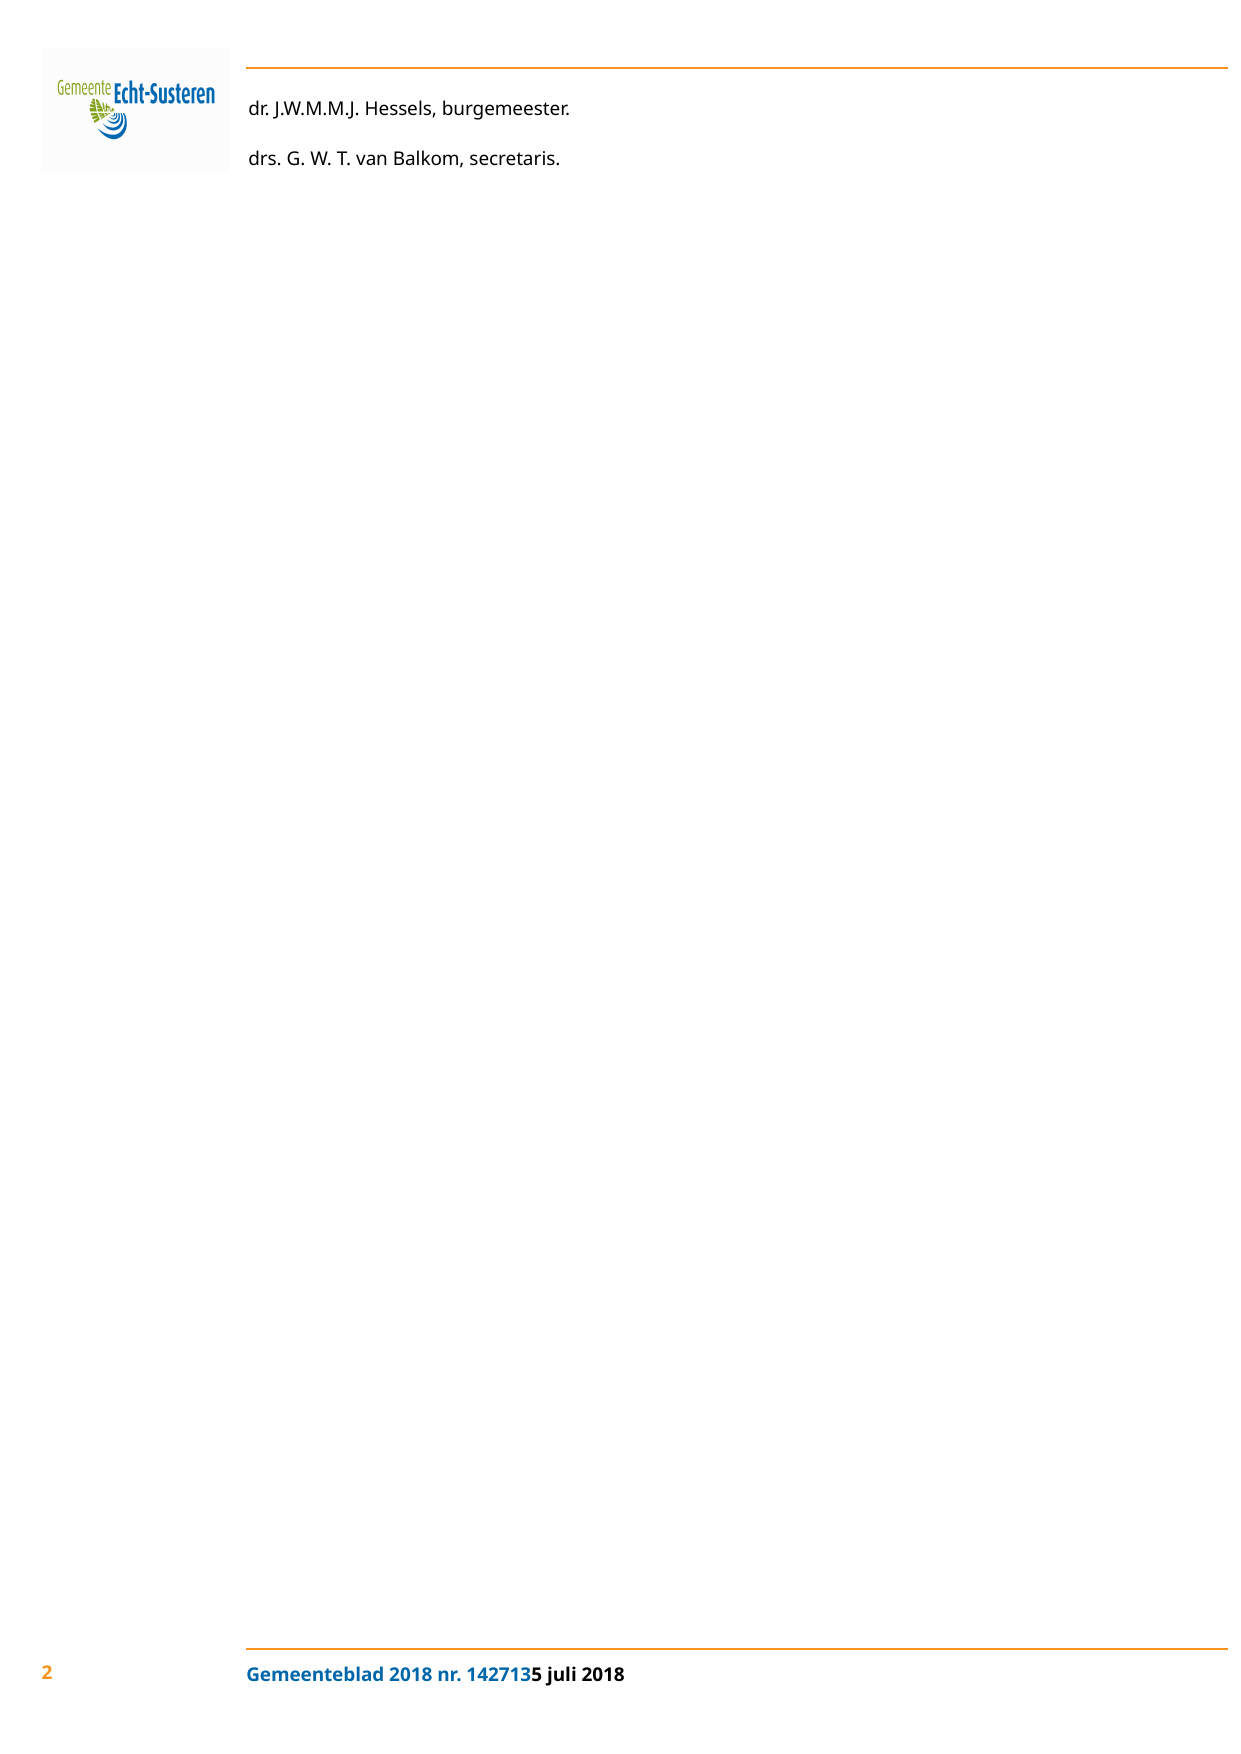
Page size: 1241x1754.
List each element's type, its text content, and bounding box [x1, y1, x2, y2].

text dr. J.W.M.M.J. Hessels, burgemeester. [248, 95, 1152, 121]
text drs. G. W. T. van Balkom, secretaris. [248, 145, 1152, 171]
picture [41, 47, 231, 172]
